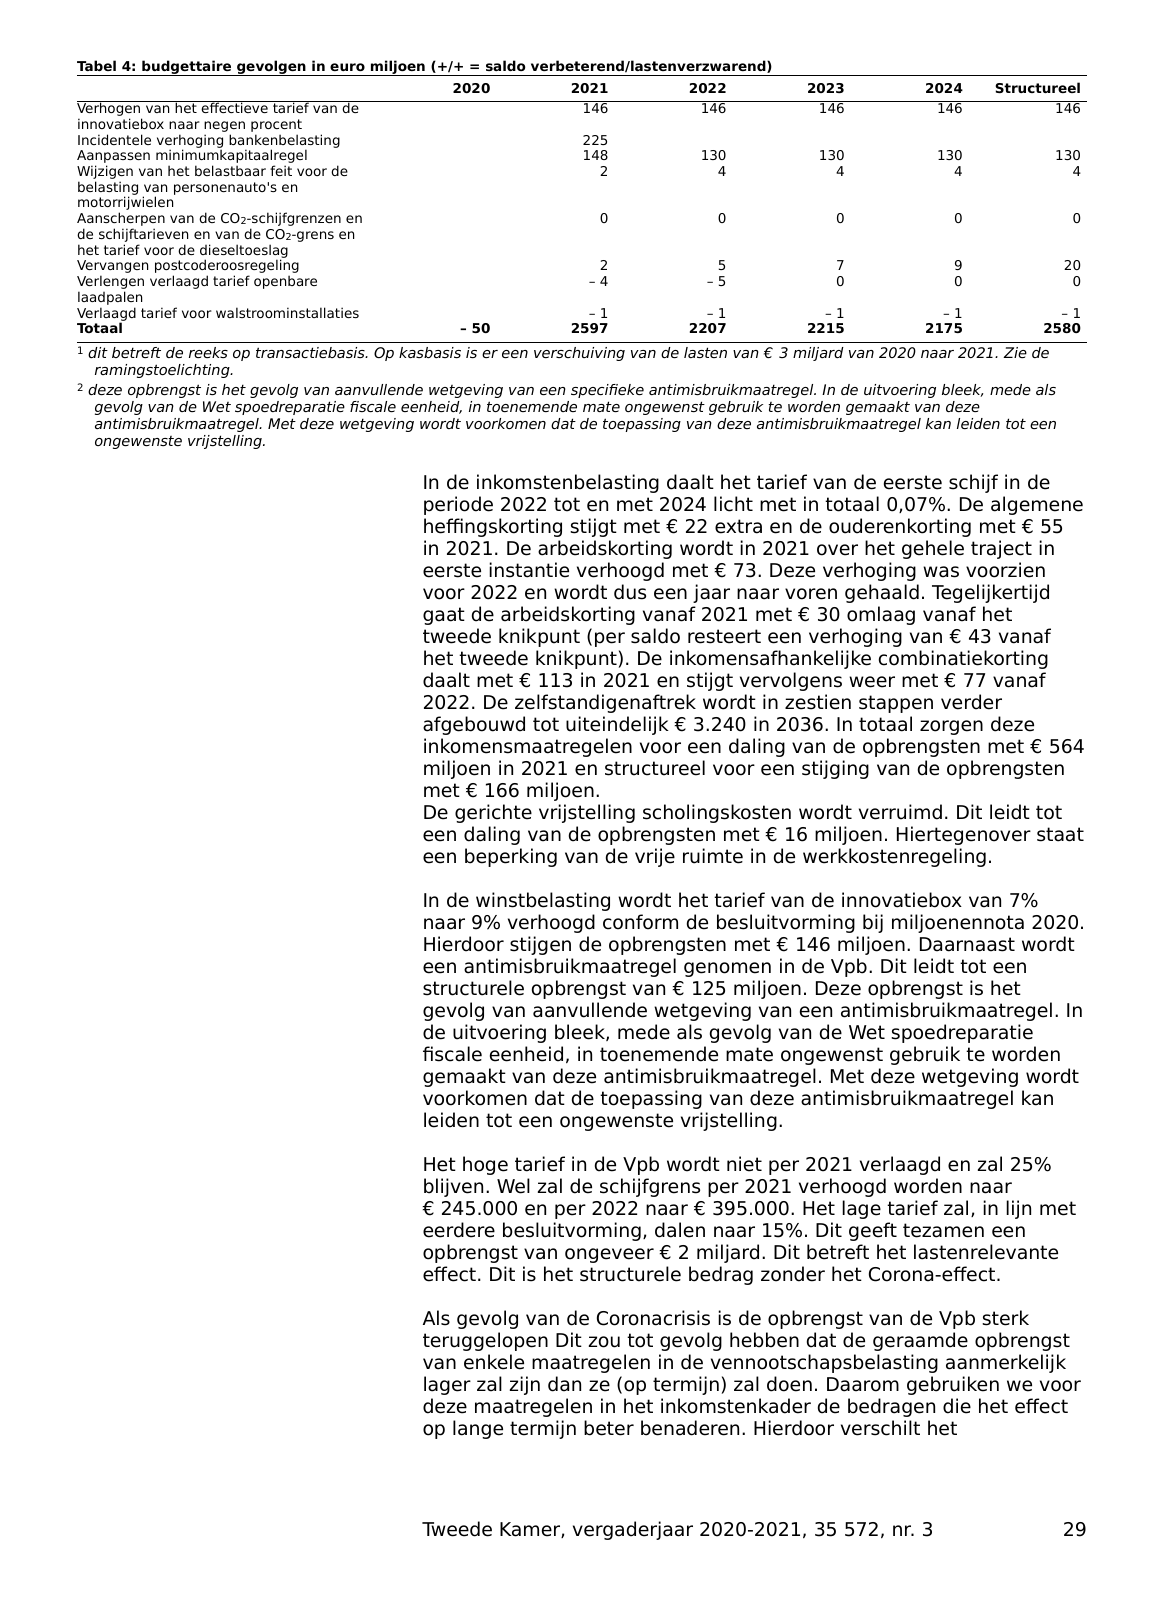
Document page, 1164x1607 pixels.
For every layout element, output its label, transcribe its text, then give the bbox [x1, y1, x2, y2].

table_cell 146 [732, 102, 850, 132]
table_cell – 5 [614, 274, 732, 305]
table_cell 148 [496, 148, 614, 164]
table_cell 2580 [969, 321, 1087, 342]
table_cell 130 [732, 148, 850, 164]
table_cell 4 [850, 164, 968, 211]
table_cell [378, 211, 496, 258]
table_cell 0 [850, 211, 968, 258]
table_cell – 1 [496, 305, 614, 321]
table_cell Verlengen verlaagd tarief openbare laadpalen [77, 274, 378, 305]
table_cell 9 [850, 258, 968, 274]
table_cell [378, 305, 496, 321]
text De gerichte vrijstelling scholingskosten wordt verruimd. Dit leidt tot een daling van de opbrengsten met € 16 miljoen. Hiertegenover staat een beperking van de vrije ruimte in de werkkostenregeling. [422, 802, 1087, 867]
table_cell Vervangen postcoderoosregeling [77, 258, 378, 274]
table_cell [378, 133, 496, 148]
table_cell 2023 [732, 76, 850, 101]
table_cell [850, 133, 968, 148]
table_cell – 1 [732, 305, 850, 321]
table_cell 2 [496, 258, 614, 274]
table_cell 7 [732, 258, 850, 274]
table_cell Incidentele verhoging bankenbelasting [77, 133, 378, 148]
table_cell – 1 [850, 305, 968, 321]
table_cell [732, 133, 850, 148]
table_cell 225 [496, 133, 614, 148]
text In de winstbelasting wordt het tarief van de innovatiebox van 7% naar 9% verhoogd conform de besluitvorming bij miljoenennota 2020. Hierdoor stijgen de opbrengsten met € 146 miljoen. Daarnaast wordt een antimisbruikmaatregel genomen in de Vpb. Dit leidt tot een structurele opbrengst van € 125 miljoen. Deze opbrengst is het gevolg van aanvullende wetgeving van een antimisbruikmaatregel. In de uitvoering bleek, mede als gevolg van de Wet spoedreparatie fiscale eenheid, in toenemende mate ongewenst gebruik te worden gemaakt van deze antimisbruikmaatregel. Met deze wetgeving wordt voorkomen dat de toepassing van deze antimisbruikmaatregel kan leiden tot een ongewenste vrijstelling. [422, 890, 1087, 1131]
table_cell [378, 102, 496, 132]
table_cell – 1 [614, 305, 732, 321]
table_cell 2021 [496, 76, 614, 101]
table_header Tabel 4: budgettaire gevolgen in euro miljoen (+/+ = saldo verbeterend/lastenverzwarend) [77, 59, 1087, 75]
table_cell 4 [732, 164, 850, 211]
table_cell 2 [496, 164, 614, 211]
table_cell 20 [969, 258, 1087, 274]
table_cell – 50 [378, 321, 496, 342]
text Als gevolg van de Coronacrisis is de opbrengst van de Vpb sterk teruggelopen Dit zou tot gevolg hebben dat de geraamde opbrengst van enkele maatregelen in de vennootschapsbelasting aanmerkelijk lager zal zijn dan ze (op termijn) zal doen. Daarom gebruiken we voor deze maatregelen in het inkomstenkader de bedragen die het effect op lange termijn beter benaderen. Hierdoor verschilt het [422, 1308, 1087, 1439]
table_cell 2215 [732, 321, 850, 342]
table_cell [77, 76, 378, 101]
table_cell 130 [969, 148, 1087, 164]
table_cell – 4 [496, 274, 614, 305]
text Het hoge tarief in de Vpb wordt niet per 2021 verlaagd en zal 25% blijven. Wel zal de schijfgrens per 2021 verhoogd worden naar € 245.000 en per 2022 naar € 395.000. Het lage tarief zal, in lijn met eerdere besluitvorming, dalen naar 15%. Dit geeft tezamen een opbrengst van ongeveer € 2 miljard. Dit betreft het lastenrelevante effect. Dit is het structurele bedrag zonder het Corona-effect. [422, 1154, 1087, 1286]
table_cell [378, 258, 496, 274]
table_cell 130 [614, 148, 732, 164]
table_cell Totaal [77, 321, 378, 342]
table_cell 2020 [378, 76, 496, 101]
table_cell 2207 [614, 321, 732, 342]
table_cell 2597 [496, 321, 614, 342]
table_cell Structureel [969, 76, 1087, 101]
table_cell Aanscherpen van de CO2-schijfgrenzen en de schijftarieven en van de CO2-grens en het tarief voor de dieseltoeslag [77, 211, 378, 258]
table_cell [378, 164, 496, 211]
table_cell Aanpassen minimumkapitaalregel [77, 148, 378, 164]
table_cell 0 [732, 274, 850, 305]
table_cell [378, 148, 496, 164]
table_cell 146 [969, 102, 1087, 132]
table_cell 0 [850, 274, 968, 305]
table_cell 0 [614, 211, 732, 258]
text In de inkomstenbelasting daalt het tarief van de eerste schijf in de periode 2022 tot en met 2024 licht met in totaal 0,07%. De algemene heffingskorting stijgt met € 22 extra en de ouderenkorting met € 55 in 2021. De arbeidskorting wordt in 2021 over het gehele traject in eerste instantie verhoogd met € 73. Deze verhoging was voorzien voor 2022 en wordt dus een jaar naar voren gehaald. Tegelijkertijd gaat de arbeidskorting vanaf 2021 met € 30 omlaag vanaf het tweede knikpunt (per saldo resteert een verhoging van € 43 vanaf het tweede knikpunt). De inkomensafhankelijke combinatiekorting daalt met € 113 in 2021 en stijgt vervolgens weer met € 77 vanaf 2022. De zelfstandigenaftrek wordt in zestien stappen verder afgebouwd tot uiteindelijk € 3.240 in 2036. In totaal zorgen deze inkomensmaatregelen voor een daling van de opbrengsten met € 564 miljoen in 2021 en structureel voor een stijging van de opbrengsten met € 166 miljoen. [422, 472, 1087, 802]
table_cell 0 [732, 211, 850, 258]
table_cell Verhogen van het effectieve tarief van de innovatiebox naar negen procent [77, 102, 378, 132]
table_cell Wijzigen van het belastbaar feit voor de belasting van personenauto's en motorrijwielen [77, 164, 378, 211]
table_cell 2175 [850, 321, 968, 342]
table_cell 4 [969, 164, 1087, 211]
table_cell [378, 274, 496, 305]
table_cell 0 [496, 211, 614, 258]
table_cell [969, 133, 1087, 148]
table_cell 0 [969, 211, 1087, 258]
table_cell 0 [969, 274, 1087, 305]
table_cell 130 [850, 148, 968, 164]
table_cell 1 dit betreft de reeks op transactiebasis. Op kasbasis is er een verschuiving van de lasten van € 3 miljard van 2020 naar 2021. Zie de ramingstoelichting. 2 deze opbrengst is het gevolg van aanvullende wetgeving van een specifieke antimisbruikmaatregel. In de uitvoering bleek, mede als gevolg van de Wet spoedreparatie fiscale eenheid, in toenemende mate ongewenst gebruik te worden gemaakt van deze antimisbruikmaatregel. Met deze wetgeving wordt voorkomen dat de toepassing van deze antimisbruikmaatregel kan leiden tot een ongewenste vrijstelling. [77, 343, 1087, 450]
table_cell 2024 [850, 76, 968, 101]
table_cell 146 [850, 102, 968, 132]
table_cell – 1 [969, 305, 1087, 321]
table_cell [614, 133, 732, 148]
table_cell Verlaagd tarief voor walstroominstallaties [77, 305, 378, 321]
table_cell 146 [614, 102, 732, 132]
table_cell 4 [614, 164, 732, 211]
table_cell 2022 [614, 76, 732, 101]
table_cell 146 [496, 102, 614, 132]
table_cell 5 [614, 258, 732, 274]
